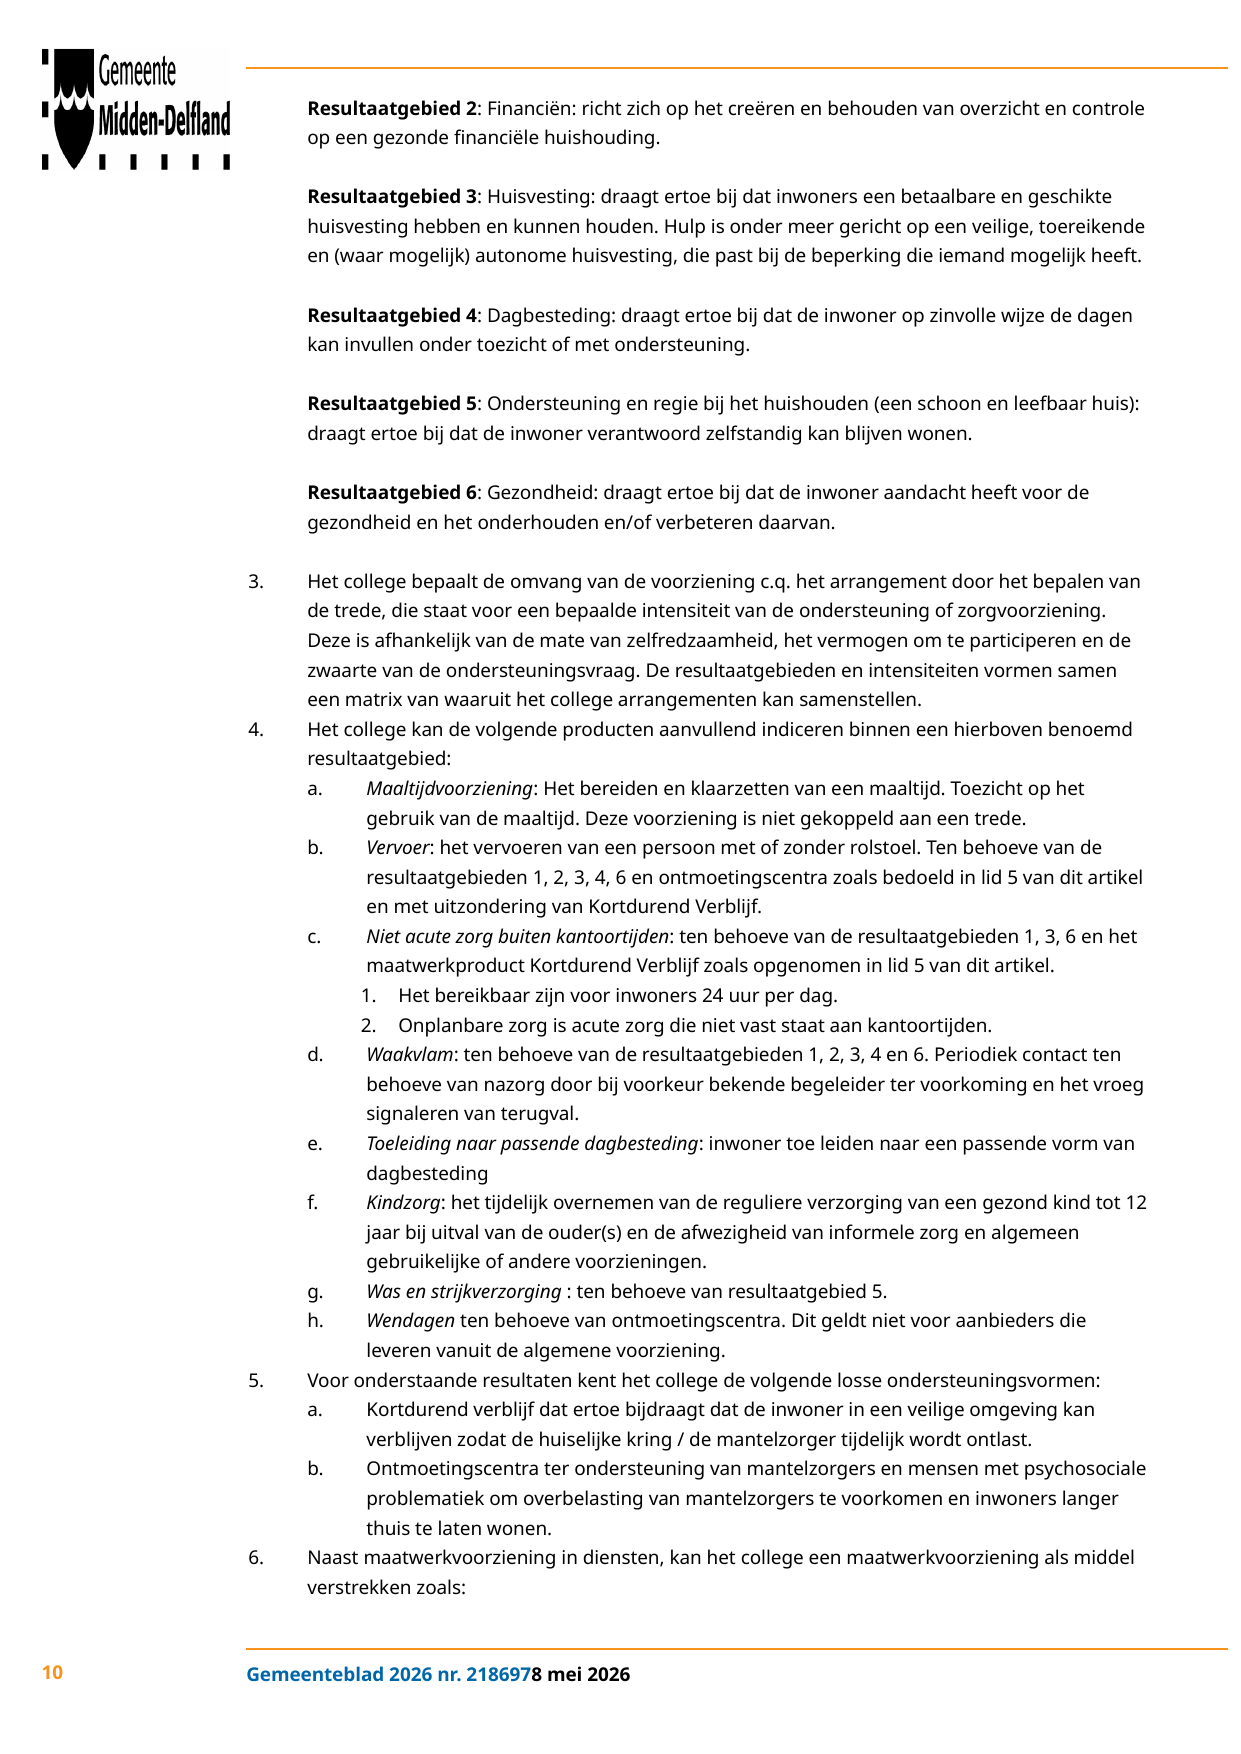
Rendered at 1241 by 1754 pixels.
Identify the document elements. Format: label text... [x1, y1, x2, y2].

list Voor onderstaande resultaten kent het college de volgende losse ondersteuningsvormen: [248, 1367, 1152, 1393]
list Resultaatgebied 4: Dagbesteding: draagt ertoe bij dat de inwoner op zinvolle wijze de dagen kan invullen onder toezicht of met ondersteuning. [248, 302, 1152, 357]
list Toeleiding naar passende dagbesteding: inwoner toe leiden naar een passende vorm van dagbesteding [307, 1130, 1152, 1186]
list Resultaatgebied 6: Gezondheid: draagt ertoe bij dat de inwoner aandacht heeft voor de gezondheid en het onderhouden en/of verbeteren daarvan. [248, 479, 1152, 535]
list Naast maatwerkvoorziening in diensten, kan het college een maatwerkvoorziening als middel verstrekken zoals: [248, 1544, 1152, 1600]
list Niet acute zorg buiten kantoortijden: ten behoeve van de resultaatgebieden 1, 3, 6 en het maatwerkproduct Kortdurend Verblijf zoals opgenomen in lid 5 van dit artikel. [307, 923, 1152, 978]
list Onplanbare zorg is acute zorg die niet vast staat aan kantoortijden. [361, 1012, 1152, 1038]
list Resultaatgebied 3: Huisvesting: draagt ertoe bij dat inwoners een betaalbare en geschikte huisvesting hebben en kunnen houden. Hulp is onder meer gericht op een veilige, toereikende en (waar mogelijk) autonome huisvesting, die past bij de beperking die iemand mogelijk heeft. [248, 183, 1152, 268]
list Wendagen ten behoeve van ontmoetingscentra. Dit geldt niet voor aanbieders die leveren vanuit de algemene voorziening. [307, 1308, 1152, 1363]
list Waakvlam: ten behoeve van de resultaatgebieden 1, 2, 3, 4 en 6. Periodiek contact ten behoeve van nazorg door bij voorkeur bekende begeleider ter voorkoming en het vroeg signaleren van terugval. [307, 1041, 1152, 1126]
list Vervoer: het vervoeren van een persoon met of zonder rolstoel. Ten behoeve van de resultaatgebieden 1, 2, 3, 4, 6 en ontmoetingscentra zoals bedoeld in lid 5 van dit artikel en met uitzondering van Kortdurend Verblijf. [307, 834, 1152, 919]
list Het college kan de volgende producten aanvullend indiceren binnen een hierboven benoemd resultaatgebied: [248, 716, 1152, 771]
list Kortdurend verblijf dat ertoe bijdraagt dat de inwoner in een veilige omgeving kan verblijven zodat de huiselijke kring / de mantelzorger tijdelijk wordt ontlast. [307, 1396, 1152, 1452]
picture [41, 47, 231, 172]
list Resultaatgebied 5: Ondersteuning en regie bij het huishouden (een schoon en leefbaar huis): draagt ertoe bij dat de inwoner verantwoord zelfstandig kan blijven wonen. [248, 391, 1152, 446]
list Kindzorg: het tijdelijk overnemen van de reguliere verzorging van een gezond kind tot 12 jaar bij uitval van de ouder(s) en de afwezigheid van informele zorg en algemeen gebruikelijke of andere voorzieningen. [307, 1189, 1152, 1274]
list Het college bepaalt de omvang van de voorziening c.q. het arrangement door het bepalen van de trede, die staat voor een bepaalde intensiteit van de ondersteuning of zorgvoorziening. Deze is afhankelijk van de mate van zelfredzaamheid, het vermogen om te participeren en de zwaarte van de ondersteuningsvraag. De resultaatgebieden en intensiteiten vormen samen een matrix van waaruit het college arrangementen kan samenstellen. [248, 568, 1152, 712]
list Resultaatgebied 2: Financiën: richt zich op het creëren en behouden van overzicht en controle op een gezonde financiële huishouding. [248, 95, 1152, 150]
list Ontmoetingscentra ter ondersteuning van mantelzorgers en mensen met psychosociale problematiek om overbelasting van mantelzorgers te voorkomen en inwoners langer thuis te laten wonen. [307, 1456, 1152, 1541]
list Was en strijkverzorging : ten behoeve van resultaatgebied 5. [307, 1278, 1152, 1304]
list Het bereikbaar zijn voor inwoners 24 uur per dag. [361, 982, 1152, 1008]
list Maaltijdvoorziening: Het bereiden en klaarzetten van een maaltijd. Toezicht op het gebruik van de maaltijd. Deze voorziening is niet gekoppeld aan een trede. [307, 775, 1152, 831]
